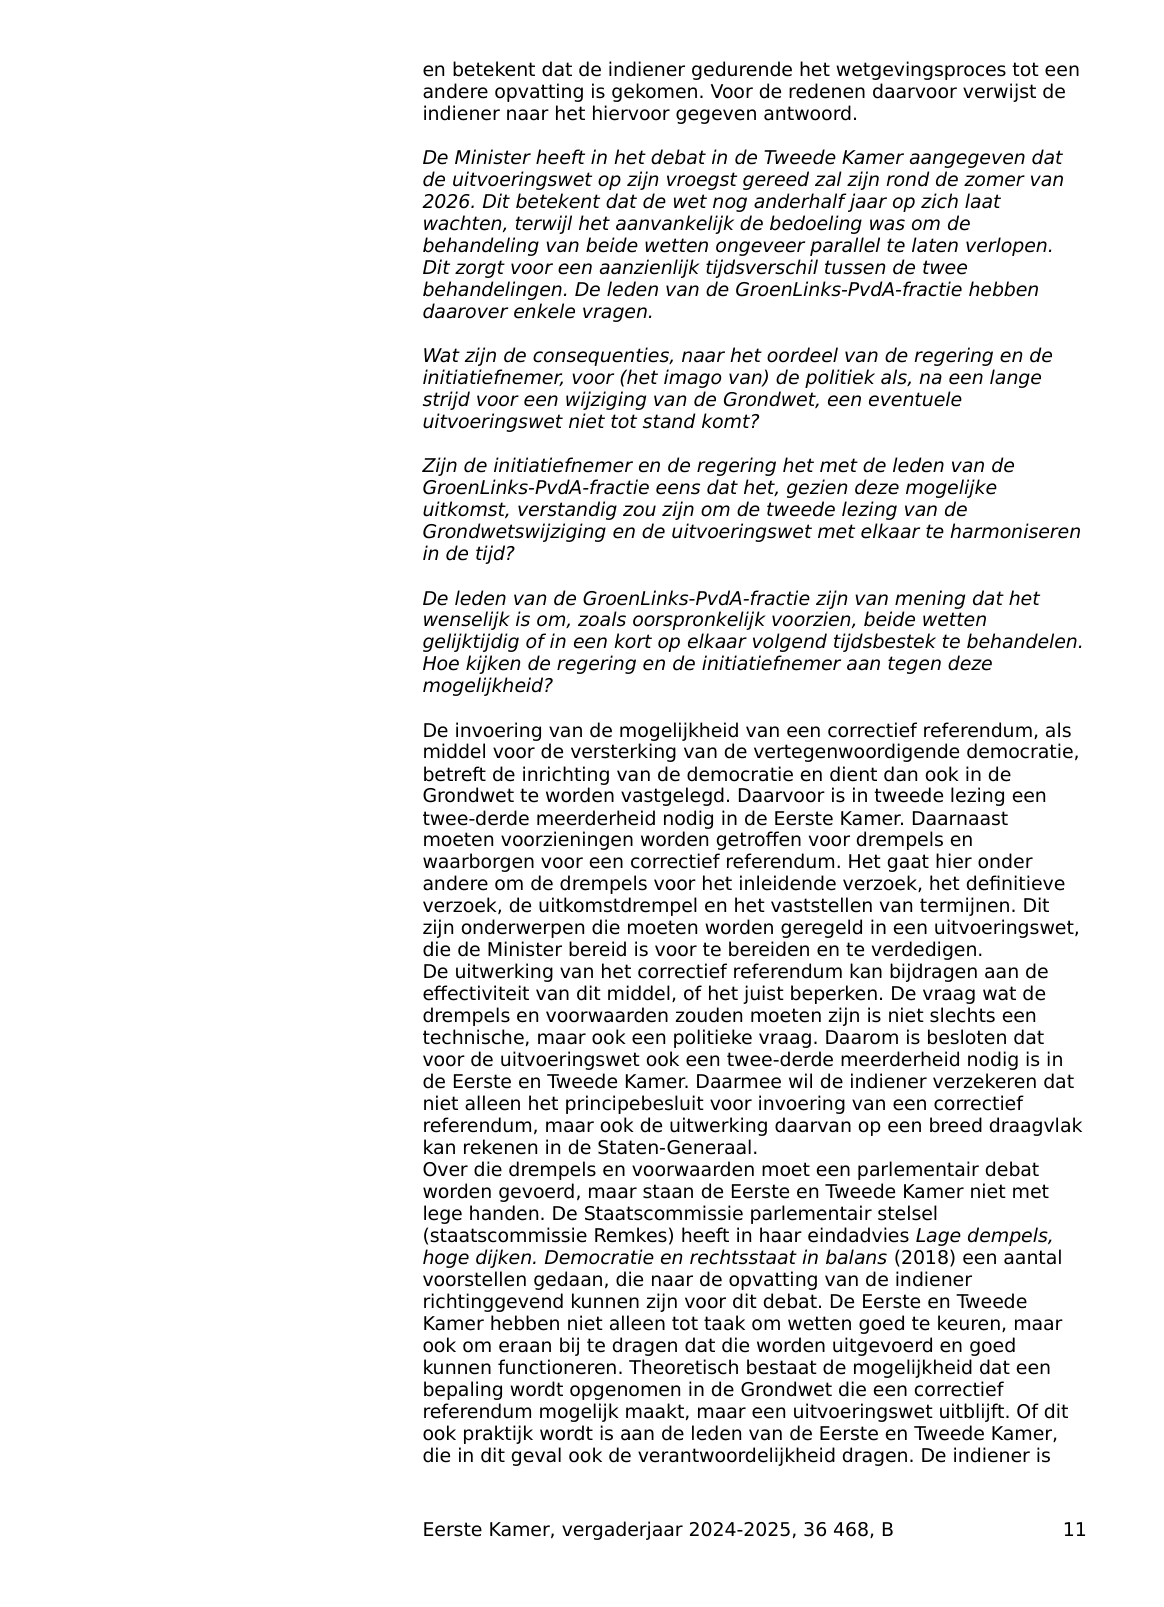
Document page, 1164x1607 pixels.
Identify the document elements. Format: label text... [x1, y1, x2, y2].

text Zijn de initiatiefnemer en de regering het met de leden van de GroenLinks-PvdA-fractie eens dat het, gezien deze mogelijke uitkomst, verstandig zou zijn om de tweede lezing van de Grondwetswijziging en de uitvoeringswet met elkaar te harmoniseren in de tijd? [422, 455, 1087, 565]
text De invoering van de mogelijkheid van een correctief referendum, als middel voor de versterking van de vertegenwoordigende democratie, betreft de inrichting van de democratie en dient dan ook in de Grondwet te worden vastgelegd. Daarvoor is in tweede lezing een twee-derde meerderheid nodig in de Eerste Kamer. Daarnaast moeten voorzieningen worden getroffen voor drempels en waarborgen voor een correctief referendum. Het gaat hier onder andere om de drempels voor het inleidende verzoek, het definitieve verzoek, de uitkomstdrempel en het vaststellen van termijnen. Dit zijn onderwerpen die moeten worden geregeld in een uitvoeringswet, die de Minister bereid is voor te bereiden en te verdedigen. [422, 719, 1087, 961]
text Wat zijn de consequenties, naar het oordeel van de regering en de initiatiefnemer, voor (het imago van) de politiek als, na een lange strijd voor een wijziging van de Grondwet, een eventuele uitvoeringswet niet tot stand komt? [422, 345, 1087, 433]
text De uitwerking van het correctief referendum kan bijdragen aan de effectiviteit van dit middel, of het juist beperken. De vraag wat de drempels en voorwaarden zouden moeten zijn is niet slechts een technische, maar ook een politieke vraag. Daarom is besloten dat voor de uitvoeringswet ook een twee-derde meerderheid nodig is in de Eerste en Tweede Kamer. Daarmee wil de indiener verzekeren dat niet alleen het principebesluit voor invoering van een correctief referendum, maar ook de uitwerking daarvan op een breed draagvlak kan rekenen in de Staten-Generaal. [422, 961, 1087, 1159]
text Over die drempels en voorwaarden moet een parlementair debat worden gevoerd, maar staan de Eerste en Tweede Kamer niet met lege handen. De Staatscommissie parlementair stelsel (staatscommissie Remkes) heeft in haar eindadvies Lage dempels, hoge dijken. Democratie en rechtsstaat in balans (2018) een aantal voorstellen gedaan, die naar de opvatting van de indiener richtinggevend kunnen zijn voor dit debat. De Eerste en Tweede Kamer hebben niet alleen tot taak om wetten goed te keuren, maar ook om eraan bij te dragen dat die worden uitgevoerd en goed kunnen functioneren. Theoretisch bestaat de mogelijkheid dat een bepaling wordt opgenomen in de Grondwet die een correctief referendum mogelijk maakt, maar een uitvoeringswet uitblijft. Of dit ook praktijk wordt is aan de leden van de Eerste en Tweede Kamer, die in dit geval ook de verantwoordelijkheid dragen. De indiener is [422, 1159, 1087, 1467]
text De leden van de GroenLinks-PvdA-fractie zijn van mening dat het wenselijk is om, zoals oorspronkelijk voorzien, beide wetten gelijktijdig of in een kort op elkaar volgend tijdsbestek te behandelen. Hoe kijken de regering en de initiatiefnemer aan tegen deze mogelijkheid? [422, 587, 1087, 697]
text en betekent dat de indiener gedurende het wetgevingsproces tot een andere opvatting is gekomen. Voor de redenen daarvoor verwijst de indiener naar het hiervoor gegeven antwoord. [422, 59, 1087, 125]
text De Minister heeft in het debat in de Tweede Kamer aangegeven dat de uitvoeringswet op zijn vroegst gereed zal zijn rond de zomer van 2026. Dit betekent dat de wet nog anderhalf jaar op zich laat wachten, terwijl het aanvankelijk de bedoeling was om de behandeling van beide wetten ongeveer parallel te laten verlopen. Dit zorgt voor een aanzienlijk tijdsverschil tussen de twee behandelingen. De leden van de GroenLinks-PvdA-fractie hebben daarover enkele vragen. [422, 147, 1087, 323]
